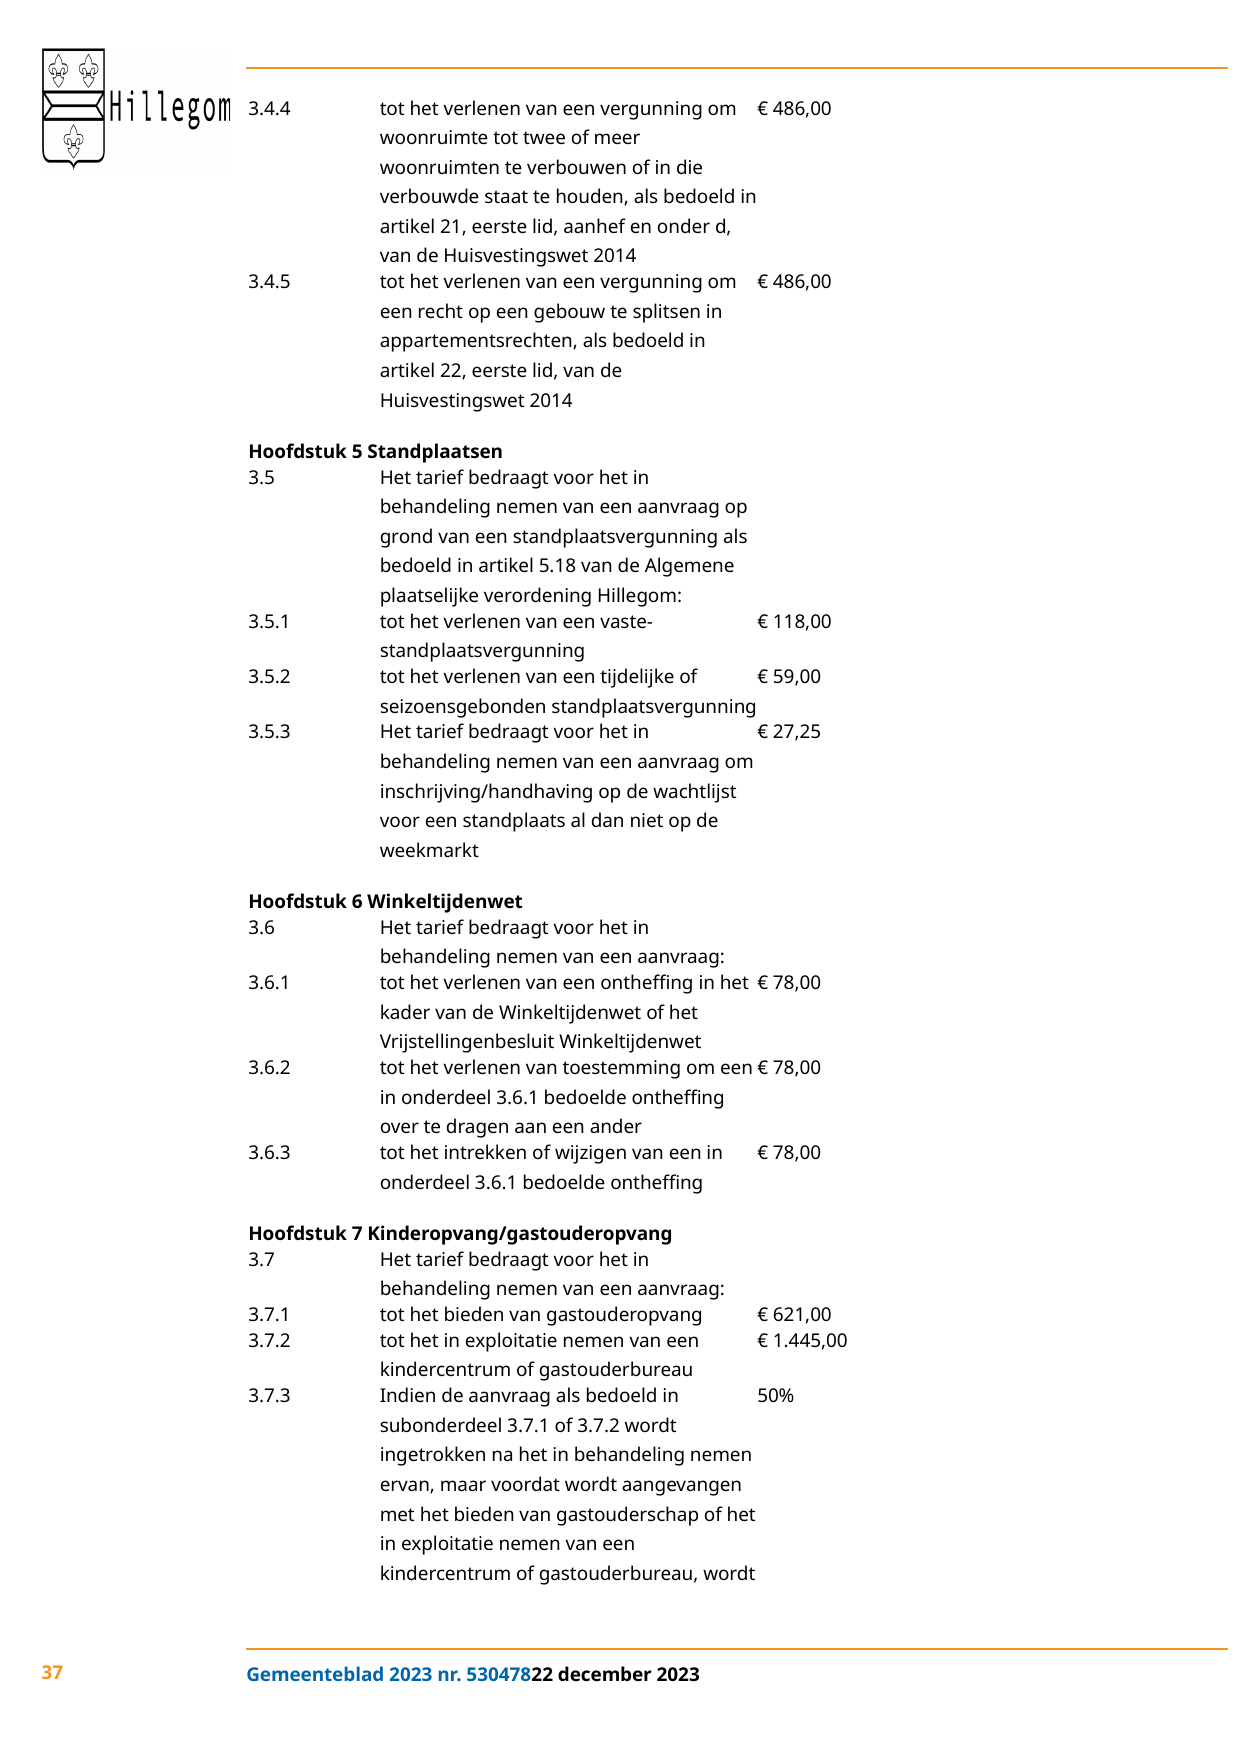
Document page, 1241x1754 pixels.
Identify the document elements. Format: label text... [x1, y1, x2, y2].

table_cell € 27,25 [757, 719, 1152, 863]
table_cell 3.7.3 [248, 1383, 379, 1586]
table_cell [757, 914, 1152, 969]
table_cell [248, 413, 379, 438]
picture [41, 47, 231, 172]
table_cell Het tarief bedraagt voor het in behandeling nemen van een aanvraag: [380, 914, 757, 969]
table_cell € 621,00 [757, 1301, 1152, 1327]
table_cell Het tarief bedraagt voor het in behandeling nemen van een aanvraag: [380, 1246, 757, 1301]
table_cell 3.5.2 [248, 663, 379, 719]
table_cell [757, 889, 1152, 914]
table_cell Het tarief bedraagt voor het in behandeling nemen van een aanvraag om inschrijving/handhaving op de wachtlijst voor een standplaats al dan niet op de weekmarkt [380, 719, 757, 863]
table_cell [757, 1195, 1152, 1220]
table_cell € 1.445,00 [757, 1327, 1152, 1382]
table_cell € 78,00 [757, 1139, 1152, 1194]
table_cell Het tarief bedraagt voor het in behandeling nemen van een aanvraag op grond van een standplaatsvergunning als bedoeld in artikel 5.18 van de Algemene plaatselijke verordening Hillegom: [380, 464, 757, 608]
table_cell € 59,00 [757, 663, 1152, 719]
table_cell 3.7.2 [248, 1327, 379, 1382]
table_cell 3.4.4 [248, 95, 379, 268]
table_cell Hoofdstuk 7 Kinderopvang/gastouderopvang [248, 1220, 757, 1246]
table_cell [248, 1195, 379, 1220]
table_cell Hoofdstuk 5 Standplaatsen [248, 438, 757, 464]
table_cell € 118,00 [757, 608, 1152, 663]
table_cell tot het in exploitatie nemen van een kindercentrum of gastouderbureau [380, 1327, 757, 1382]
table_cell € 78,00 [757, 1054, 1152, 1139]
table_cell 3.6.1 [248, 970, 379, 1054]
table_cell Hoofdstuk 6 Winkeltijdenwet [248, 889, 757, 914]
table_cell tot het verlenen van een ontheffing in het kader van de Winkeltijdenwet of het Vrijstellingenbesluit Winkeltijdenwet [380, 970, 757, 1054]
table_cell tot het verlenen van een vergunning om een recht op een gebouw te splitsen in appartementsrechten, als bedoeld in artikel 22, eerste lid, van de Huisvestingswet 2014 [380, 269, 757, 412]
table_cell 3.7.1 [248, 1301, 379, 1327]
table_cell 3.4.5 [248, 269, 379, 412]
table_cell € 486,00 [757, 95, 1152, 268]
table_cell tot het verlenen van een vergunning om woonruimte tot twee of meer woonruimten te verbouwen of in die verbouwde staat te houden, als bedoeld in artikel 21, eerste lid, aanhef en onder d, van de Huisvestingswet 2014 [380, 95, 757, 268]
table_cell tot het verlenen van een vaste-standplaatsvergunning [380, 608, 757, 663]
table_cell 50% [757, 1383, 1152, 1586]
table_cell tot het intrekken of wijzigen van een in onderdeel 3.6.1 bedoelde ontheffing [380, 1139, 757, 1194]
table_cell [757, 1220, 1152, 1246]
table_cell € 78,00 [757, 970, 1152, 1054]
table_cell [757, 438, 1152, 464]
table_cell 3.6 [248, 914, 379, 969]
table_cell [248, 863, 379, 888]
table_cell [757, 464, 1152, 608]
table_cell € 486,00 [757, 269, 1152, 412]
table_cell tot het verlenen van toestemming om een in onderdeel 3.6.1 bedoelde ontheffing over te dragen aan een ander [380, 1054, 757, 1139]
table_cell 3.5.3 [248, 719, 379, 863]
table_cell [757, 413, 1152, 438]
table_cell 3.6.3 [248, 1139, 379, 1194]
table_cell 3.7 [248, 1246, 379, 1301]
table_cell [757, 863, 1152, 888]
table_cell Indien de aanvraag als bedoeld in subonderdeel 3.7.1 of 3.7.2 wordt ingetrokken na het in behandeling nemen ervan, maar voordat wordt aangevangen met het bieden van gastouderschap of het in exploitatie nemen van een kindercentrum of gastouderbureau, wordt [380, 1383, 757, 1586]
table_cell [380, 1195, 757, 1220]
table_cell [380, 863, 757, 888]
table_cell [757, 1246, 1152, 1301]
table_cell 3.5 [248, 464, 379, 608]
table_cell [380, 413, 757, 438]
table_cell 3.6.2 [248, 1054, 379, 1139]
table_cell tot het bieden van gastouderopvang [380, 1301, 757, 1327]
table_cell 3.5.1 [248, 608, 379, 663]
table_cell tot het verlenen van een tijdelijke of seizoensgebonden standplaatsvergunning [380, 663, 757, 719]
